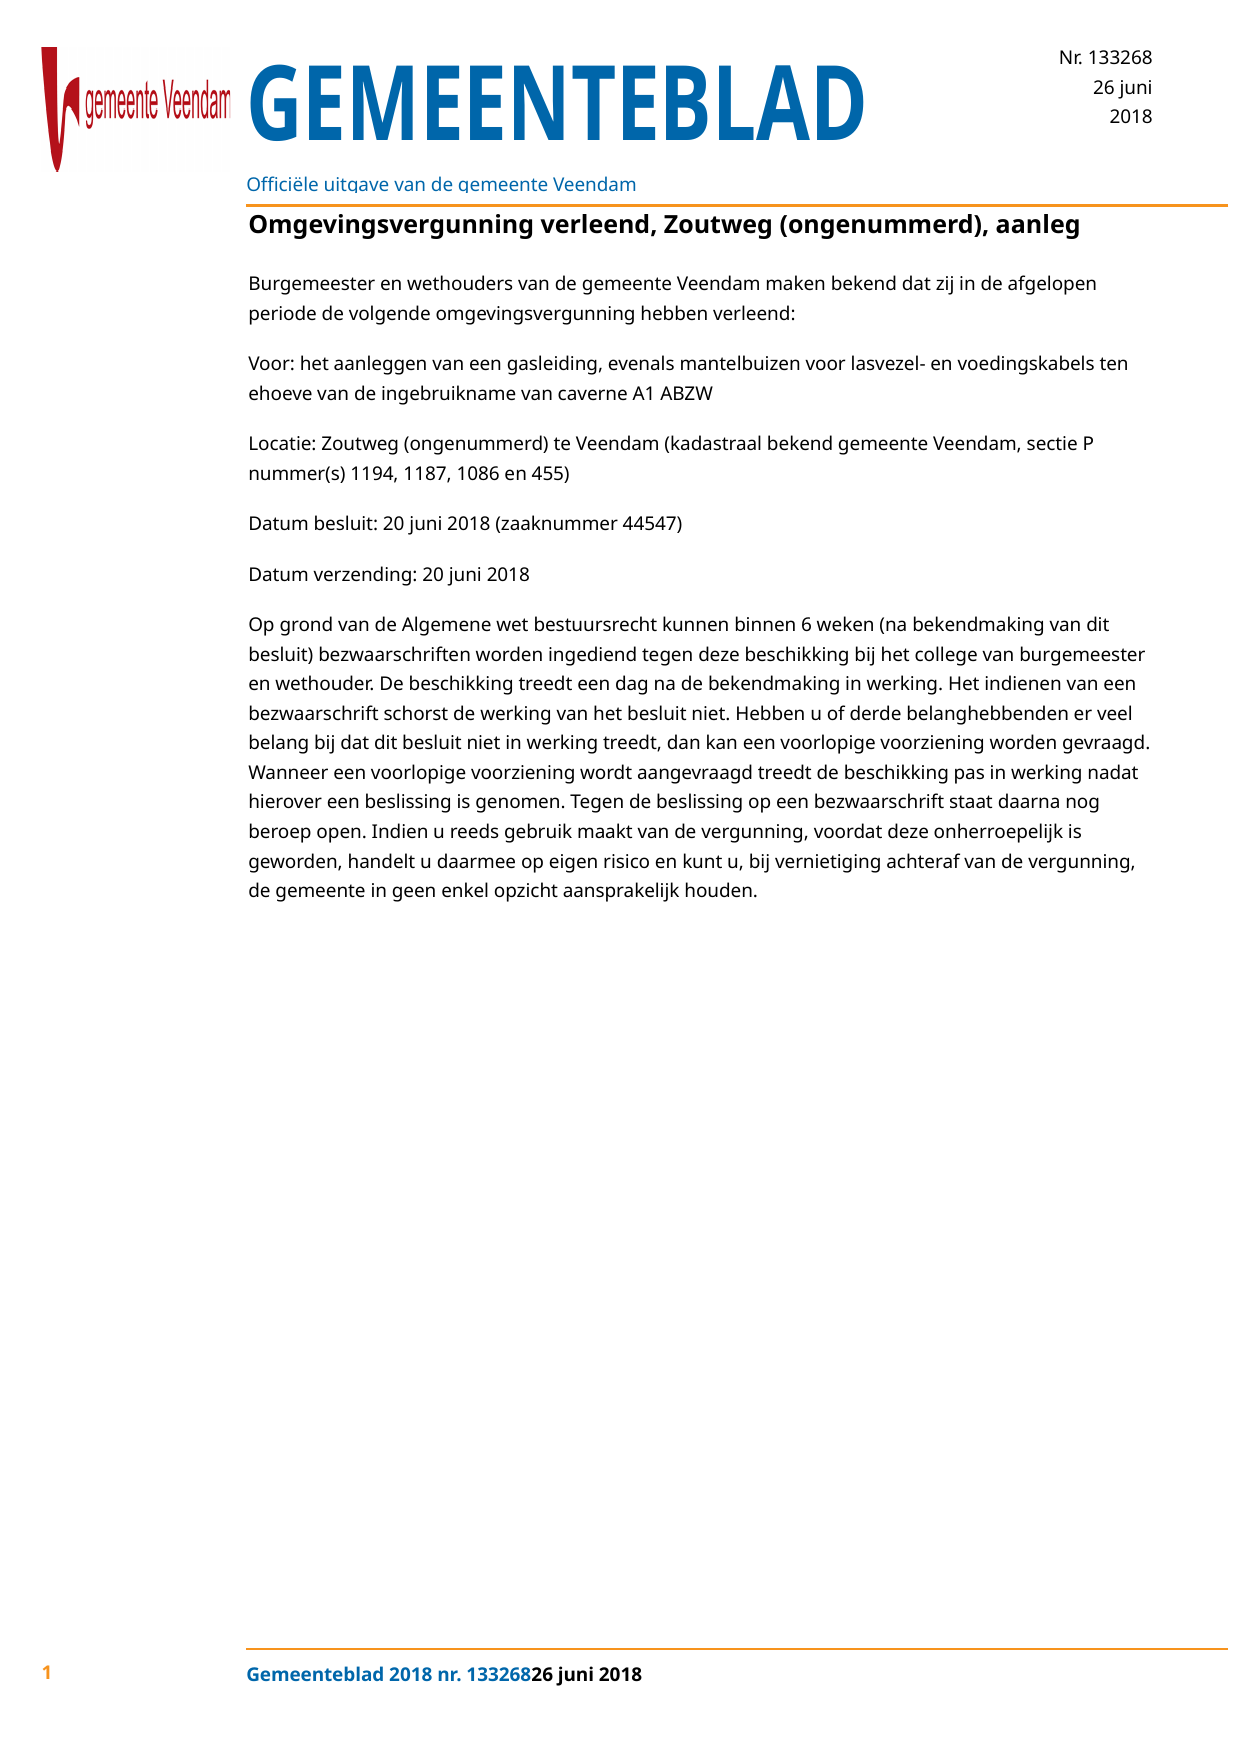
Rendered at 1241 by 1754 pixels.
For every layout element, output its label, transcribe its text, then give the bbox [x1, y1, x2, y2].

text Op grond van de Algemene wet bestuursrecht kunnen binnen 6 weken (na bekendmaking van dit besluit) bezwaarschriften worden ingediend tegen deze beschikking bij het college van burgemeester en wethouder. De beschikking treedt een dag na de bekendmaking in werking. Het indienen van een bezwaarschrift schorst de werking van het besluit niet. Hebben u of derde belanghebbenden er veel belang bij dat dit besluit niet in werking treedt, dan kan een voorlopige voorziening worden gevraagd. Wanneer een voorlopige voorziening wordt aangevraagd treedt de beschikking pas in werking nadat hierover een beslissing is genomen. Tegen de beslissing op een bezwaarschrift staat daarna nog beroep open. Indien u reeds gebruik maakt van de vergunning, voordat deze onherroepelijk is geworden, handelt u daarmee op eigen risico en kunt u, bij vernietiging achteraf van de vergunning, de gemeente in geen enkel opzicht aansprakelijk houden. [248, 611, 1152, 903]
text Datum besluit: 20 juni 2018 (zaaknummer 44547) [248, 510, 1152, 536]
text Burgemeester en wethouders van de gemeente Veendam maken bekend dat zij in de afgelopen periode de volgende omgevingsvergunning hebben verleend: [248, 270, 1152, 326]
text Locatie: Zoutweg (ongenummerd) te Veendam (kadastraal bekend gemeente Veendam, sectie P nummer(s) 1194, 1187, 1086 en 455) [248, 430, 1152, 486]
text Voor: het aanleggen van een gasleiding, evenals mantelbuizen voor lasvezel- en voedingskabels ten ehoeve van de ingebruikname van caverne A1 ABZW [248, 350, 1152, 406]
picture [41, 47, 231, 172]
text Omgevingsvergunning verleend, Zoutweg (ongenummerd), aanleg [248, 207, 1152, 241]
text Datum verzending: 20 juni 2018 [248, 561, 1152, 586]
